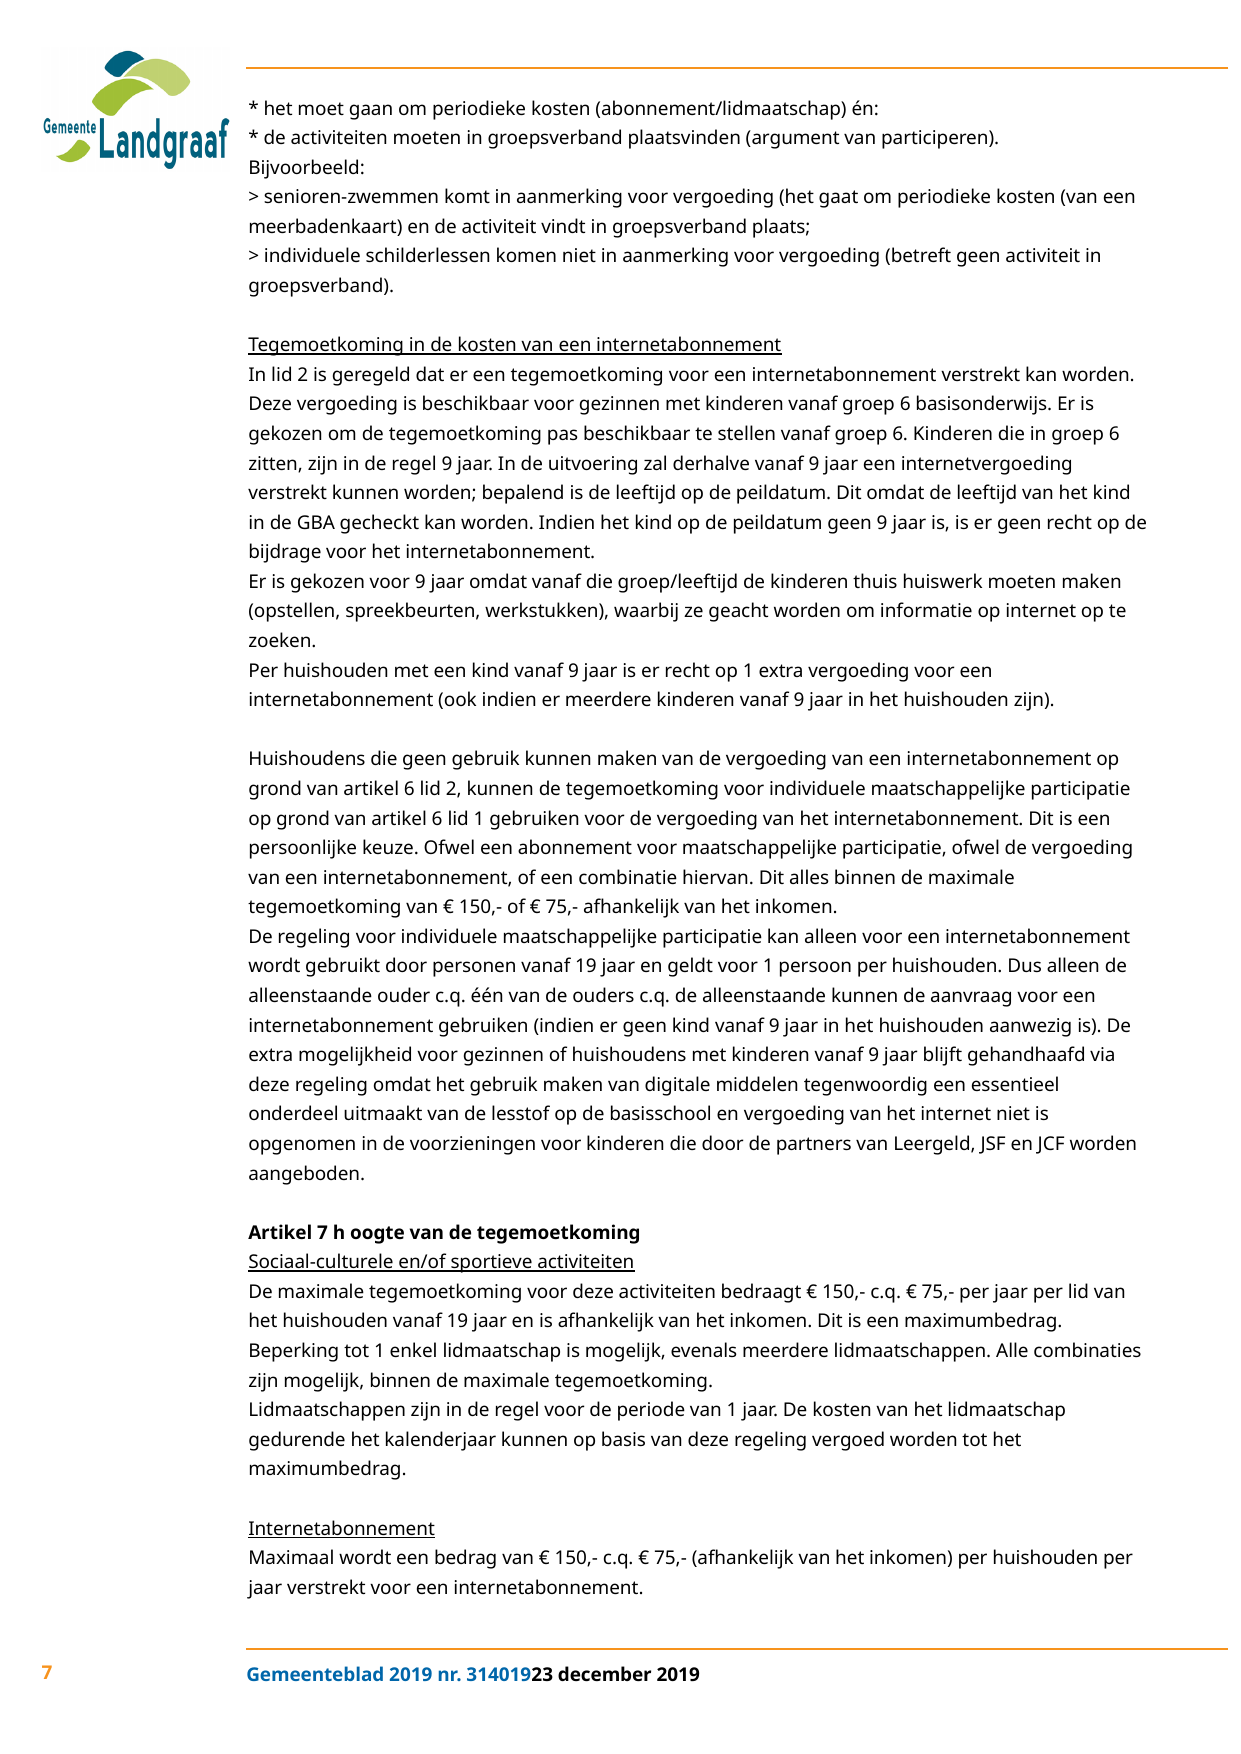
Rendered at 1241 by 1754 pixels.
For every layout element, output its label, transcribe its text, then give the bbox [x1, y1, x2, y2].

text De maximale tegemoetkoming voor deze activiteiten bedraagt € 150,- c.q. € 75,- per jaar per lid van het huishouden vanaf 19 jaar en is afhankelijk van het inkomen. Dit is een maximumbedrag. [248, 1278, 1152, 1333]
text Huishoudens die geen gebruik kunnen maken van de vergoeding van een internetabonnement op grond van artikel 6 lid 2, kunnen de tegemoetkoming voor individuele maatschappelijke participatie op grond van artikel 6 lid 1 gebruiken voor de vergoeding van het internetabonnement. Dit is een persoonlijke keuze. Ofwel een abonnement voor maatschappelijke participatie, ofwel de vergoeding van een internetabonnement, of een combinatie hiervan. Dit alles binnen de maximale tegemoetkoming van € 150,- of € 75,- afhankelijk van het inkomen. [248, 746, 1152, 919]
text In lid 2 is geregeld dat er een tegemoetkoming voor een internetabonnement verstrekt kan worden. Deze vergoeding is beschikbaar voor gezinnen met kinderen vanaf groep 6 basisonderwijs. Er is gekozen om de tegemoetkoming pas beschikbaar te stellen vanaf groep 6. Kinderen die in groep 6 zitten, zijn in de regel 9 jaar. In de uitvoering zal derhalve vanaf 9 jaar een internetvergoeding verstrekt kunnen worden; bepalend is de leeftijd op de peildatum. Dit omdat de leeftijd van het kind in de GBA gecheckt kan worden. Indien het kind op de peildatum geen 9 jaar is, is er geen recht op de bijdrage voor het internetabonnement. [248, 361, 1152, 564]
text * het moet gaan om periodieke kosten (abonnement/lidmaatschap) én: [248, 95, 1152, 121]
text > senioren-zwemmen komt in aanmerking voor vergoeding (het gaat om periodieke kosten (van een meerbadenkaart) en de activiteit vindt in groepsverband plaats; [248, 183, 1152, 239]
text Lidmaatschappen zijn in de regel voor de periode van 1 jaar. De kosten van het lidmaatschap gedurende het kalenderjaar kunnen op basis van deze regeling vergoed worden tot het maximumbedrag. [248, 1396, 1152, 1481]
text Beperking tot 1 enkel lidmaatschap is mogelijk, evenals meerdere lidmaatschappen. Alle combinaties zijn mogelijk, binnen de maximale tegemoetkoming. [248, 1337, 1152, 1393]
text Bijvoorbeeld: [248, 154, 1152, 180]
text De regeling voor individuele maatschappelijke participatie kan alleen voor een internetabonnement wordt gebruikt door personen vanaf 19 jaar en geldt voor 1 persoon per huishouden. Dus alleen de alleenstaande ouder c.q. één van de ouders c.q. de alleenstaande kunnen de aanvraag voor een internetabonnement gebruiken (indien er geen kind vanaf 9 jaar in het huishouden aanwezig is). De extra mogelijkheid voor gezinnen of huishoudens met kinderen vanaf 9 jaar blijft gehandhaafd via deze regeling omdat het gebruik maken van digitale middelen tegenwoordig een essentieel onderdeel uitmaakt van de lesstof op de basisschool en vergoeding van het internet niet is opgenomen in de voorzieningen voor kinderen die door de partners van Leergeld, JSF en JCF worden aangeboden. [248, 923, 1152, 1186]
text Per huishouden met een kind vanaf 9 jaar is er recht op 1 extra vergoeding voor een internetabonnement (ook indien er meerdere kinderen vanaf 9 jaar in het huishouden zijn). [248, 657, 1152, 712]
text Er is gekozen voor 9 jaar omdat vanaf die groep/leeftijd de kinderen thuis huiswerk moeten maken (opstellen, spreekbeurten, werkstukken), waarbij ze geacht worden om informatie op internet op te zoeken. [248, 568, 1152, 653]
text * de activiteiten moeten in groepsverband plaatsvinden (argument van participeren). [248, 124, 1152, 150]
text > individuele schilderlessen komen niet in aanmerking voor vergoeding (betreft geen activiteit in groepsverband). [248, 243, 1152, 298]
text Maximaal wordt een bedrag van € 150,- c.q. € 75,- (afhankelijk van het inkomen) per huishouden per jaar verstrekt voor een internetabonnement. [248, 1544, 1152, 1600]
text Artikel 7 h oogte van de tegemoetkoming [248, 1219, 1152, 1245]
text Internetabonnement [248, 1515, 1152, 1541]
picture [41, 47, 231, 172]
text Sociaal-culturele en/of sportieve activiteiten [248, 1248, 1152, 1274]
text Tegemoetkoming in de kosten van een internetabonnement [248, 331, 1152, 357]
